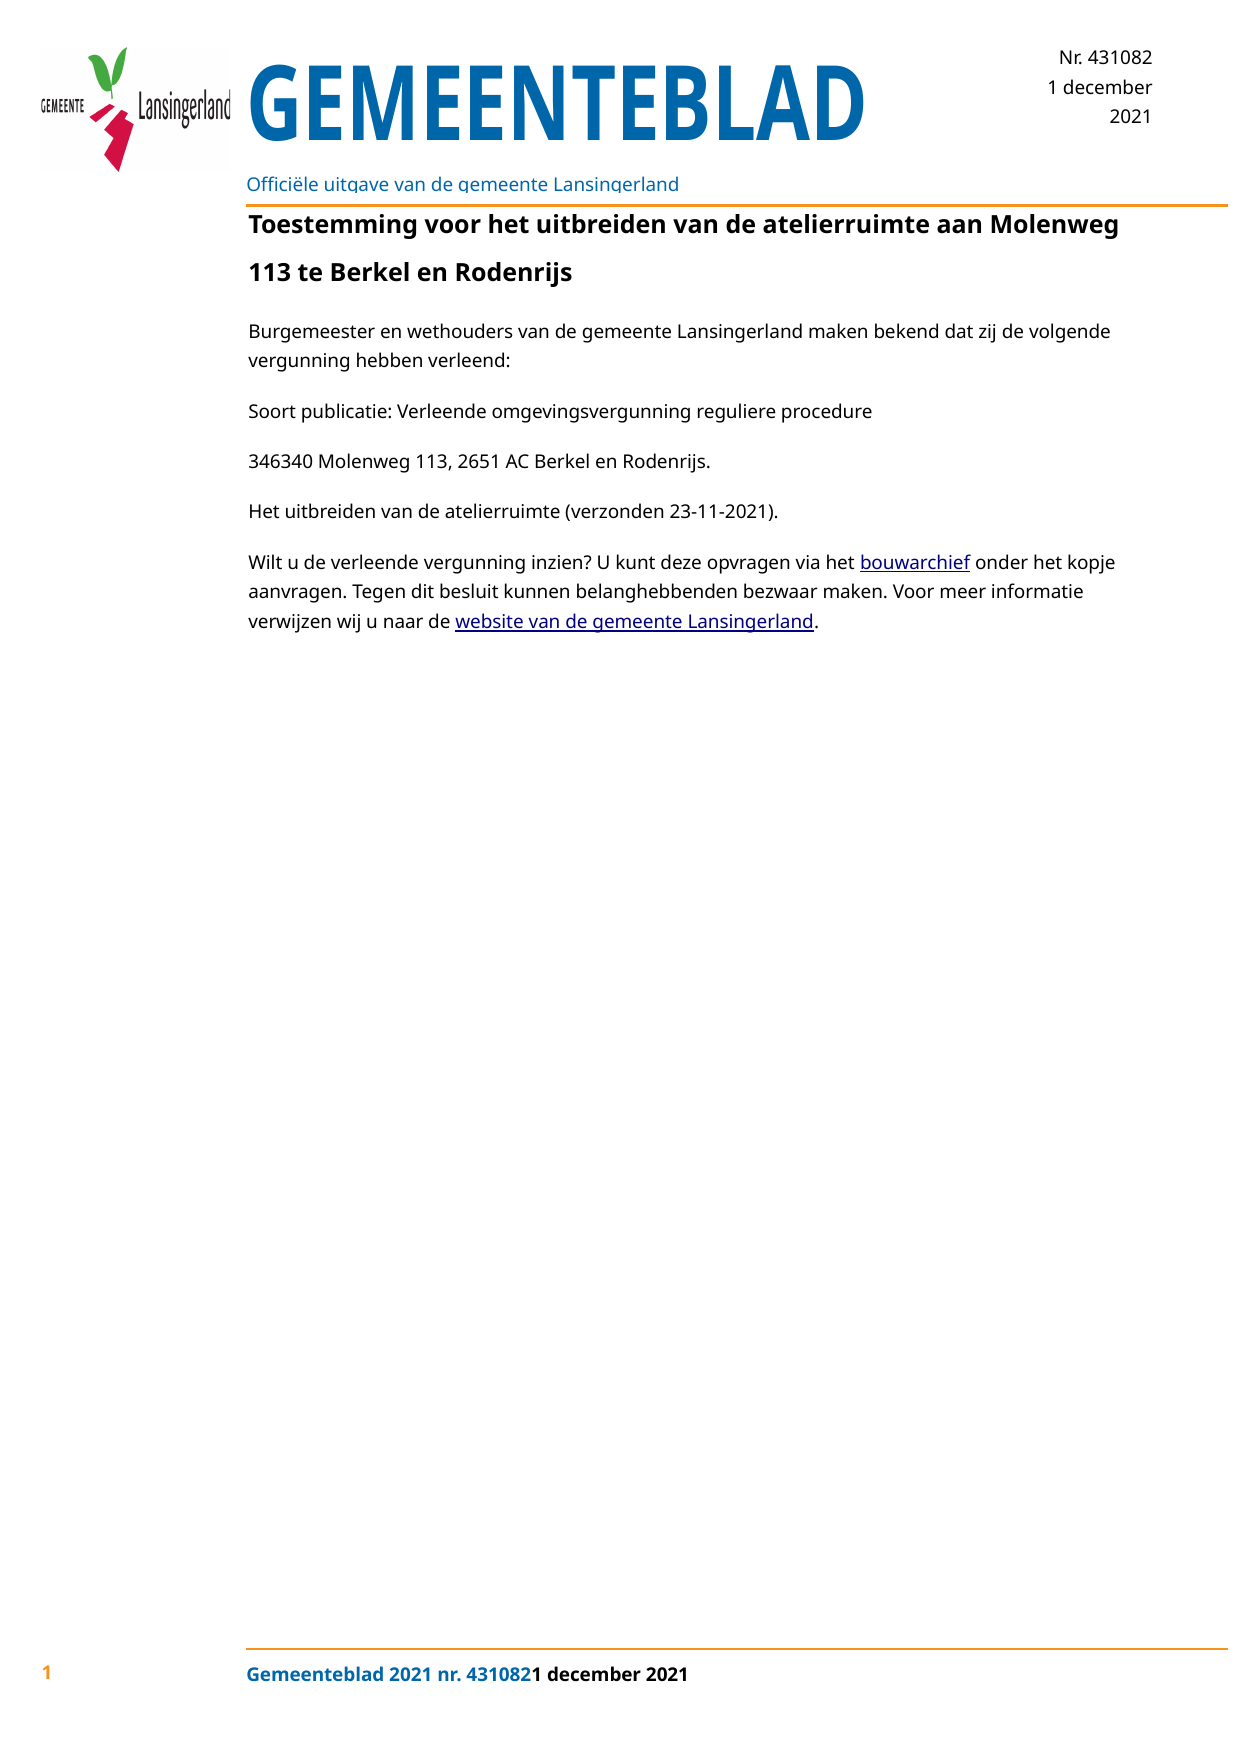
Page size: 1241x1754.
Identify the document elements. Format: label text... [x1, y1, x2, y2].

text Toestemming voor het uitbreiden van de atelierruimte aan Molenweg 113 te Berkel en Rodenrijs [248, 207, 1152, 288]
text 346340 Molenweg 113, 2651 AC Berkel en Rodenrijs. [248, 448, 1152, 474]
text Burgemeester en wethouders van de gemeente Lansingerland maken bekend dat zij de volgende vergunning hebben verleend: [248, 318, 1152, 373]
text Soort publicatie: Verleende omgevingsvergunning reguliere procedure [248, 398, 1152, 424]
picture [41, 47, 231, 172]
text Het uitbreiden van de atelierruimte (verzonden 23-11-2021). [248, 499, 1152, 524]
text Wilt u de verleende vergunning inzien? U kunt deze opvragen via het bouwarchief onder het kopje aanvragen. Tegen dit besluit kunnen belanghebbenden bezwaar maken. Voor meer informatie verwijzen wij u naar de website van de gemeente Lansingerland. [248, 549, 1152, 634]
